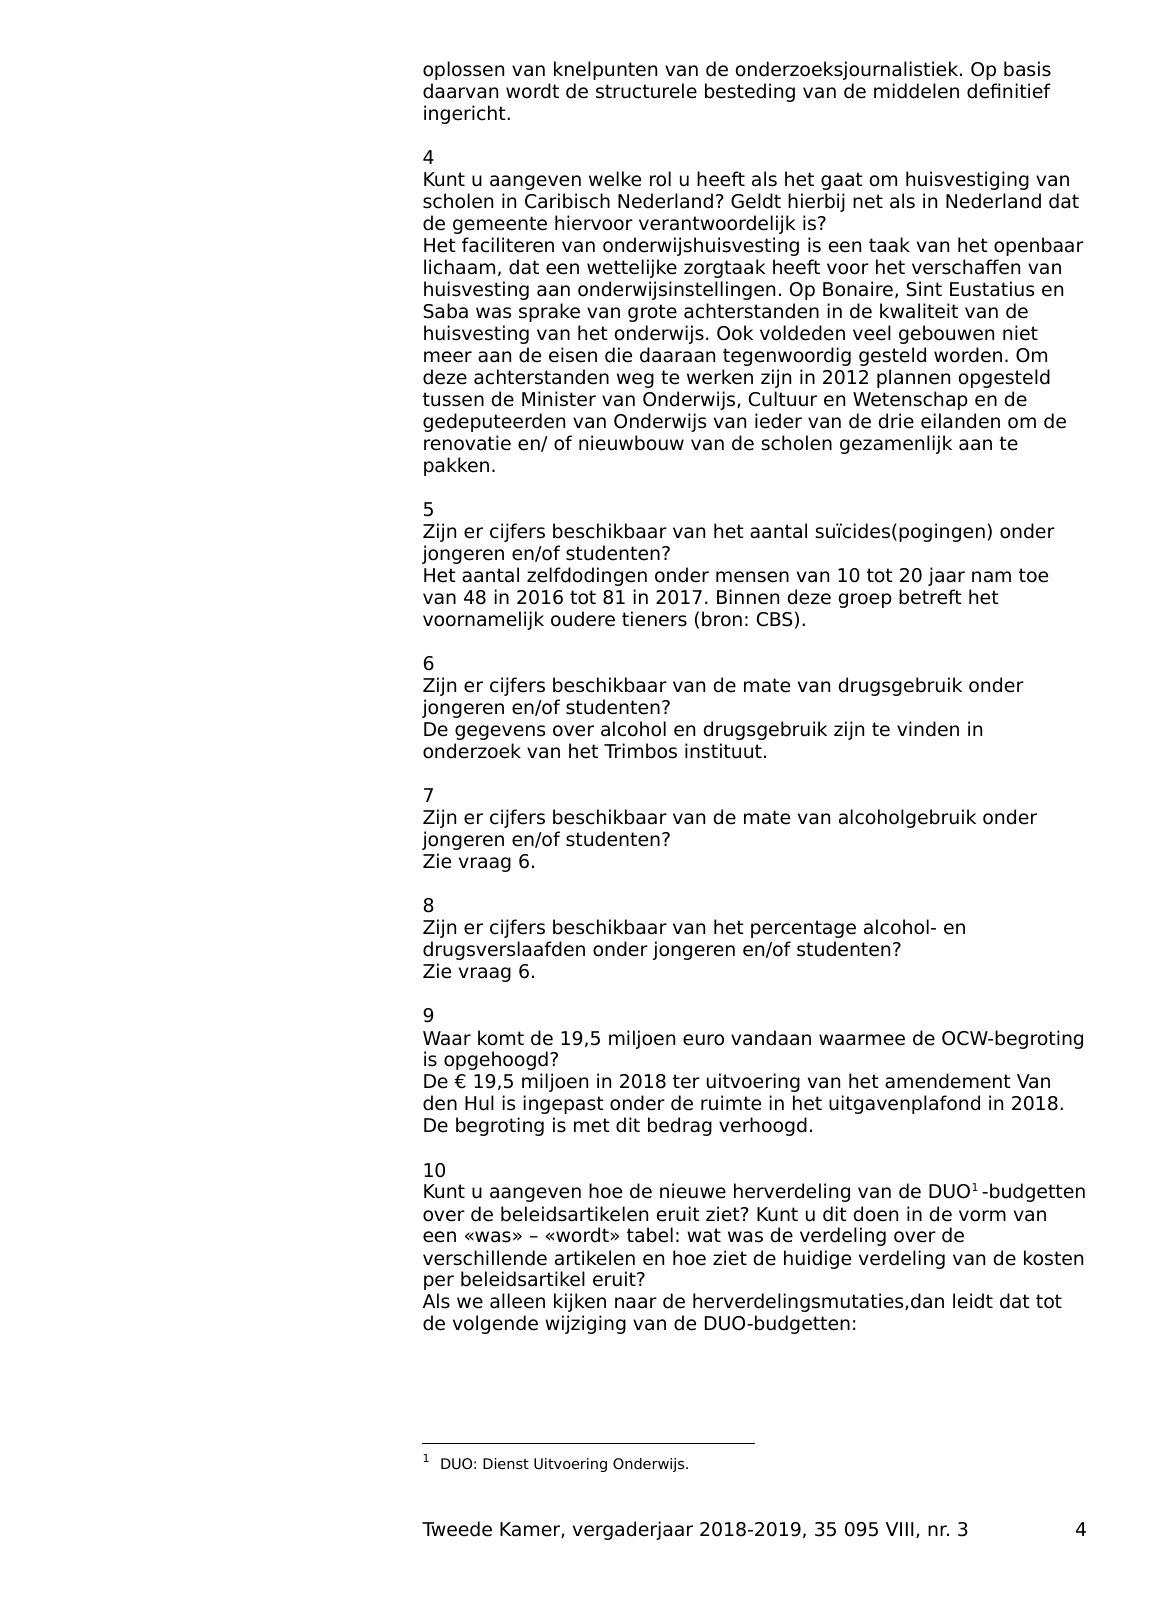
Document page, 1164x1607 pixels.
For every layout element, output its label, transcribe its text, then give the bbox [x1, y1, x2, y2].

text Kunt u aangeven welke rol u heeft als het gaat om huisvestiging van scholen in Caribisch Nederland? Geldt hierbij net als in Nederland dat de gemeente hiervoor verantwoordelijk is? [422, 169, 1087, 235]
text De € 19,5 miljoen in 2018 ter uitvoering van het amendement Van den Hul is ingepast onder de ruimte in het uitgavenplafond in 2018. De begroting is met dit bedrag verhoogd. [422, 1071, 1087, 1137]
text Zijn er cijfers beschikbaar van de mate van alcoholgebruik onder jongeren en/of studenten? [422, 807, 1087, 851]
text DUO: Dienst Uitvoering Onderwijs. [422, 1452, 1087, 1474]
text De gegevens over alcohol en drugsgebruik zijn te vinden in onderzoek van het Trimbos instituut. [422, 719, 1087, 763]
text Waar komt de 19,5 miljoen euro vandaan waarmee de OCW-begroting is opgehoogd? [422, 1027, 1087, 1071]
text oplossen van knelpunten van de onderzoeksjournalistiek. Op basis daarvan wordt de structurele besteding van de middelen definitief ingericht. [422, 59, 1087, 125]
text Kunt u aangeven hoe de nieuwe herverdeling van de DUO-budgetten over de beleidsartikelen eruit ziet? Kunt u dit doen in de vorm van een «was» – «wordt» tabel: wat was de verdeling over de verschillende artikelen en hoe ziet de huidige verdeling van de kosten per beleidsartikel eruit? [422, 1181, 1087, 1291]
text Het faciliteren van onderwijshuisvesting is een taak van het openbaar lichaam, dat een wettelijke zorgtaak heeft voor het verschaffen van huisvesting aan onderwijsinstellingen. Op Bonaire, Sint Eustatius en Saba was sprake van grote achterstanden in de kwaliteit van de huisvesting van het onderwijs. Ook voldeden veel gebouwen niet meer aan de eisen die daaraan tegenwoordig gesteld worden. Om deze achterstanden weg te werken zijn in 2012 plannen opgesteld tussen de Minister van Onderwijs, Cultuur en Wetenschap en de gedeputeerden van Onderwijs van ieder van de drie eilanden om de renovatie en/ of nieuwbouw van de scholen gezamenlijk aan te pakken. [422, 235, 1087, 477]
text Zijn er cijfers beschikbaar van het percentage alcohol- en drugsverslaafden onder jongeren en/of studenten? [422, 917, 1087, 961]
text 7 [422, 785, 1087, 807]
text 5 [422, 499, 1087, 521]
text 8 [422, 895, 1087, 917]
text Zijn er cijfers beschikbaar van de mate van drugsgebruik onder jongeren en/of studenten? [422, 675, 1087, 719]
text 9 [422, 1005, 1087, 1027]
text Zie vraag 6. [422, 851, 1087, 873]
text 6 [422, 653, 1087, 675]
text Zijn er cijfers beschikbaar van het aantal suïcides(pogingen) onder jongeren en/of studenten? [422, 521, 1087, 565]
text 4 [422, 147, 1087, 169]
text Als we alleen kijken naar de herverdelingsmutaties,dan leidt dat tot de volgende wijziging van de DUO-budgetten: [422, 1291, 1087, 1335]
text Zie vraag 6. [422, 961, 1087, 983]
text Het aantal zelfdodingen onder mensen van 10 tot 20 jaar nam toe van 48 in 2016 tot 81 in 2017. Binnen deze groep betreft het voornamelijk oudere tieners (bron: CBS). [422, 565, 1087, 631]
text 10 [422, 1159, 1087, 1181]
